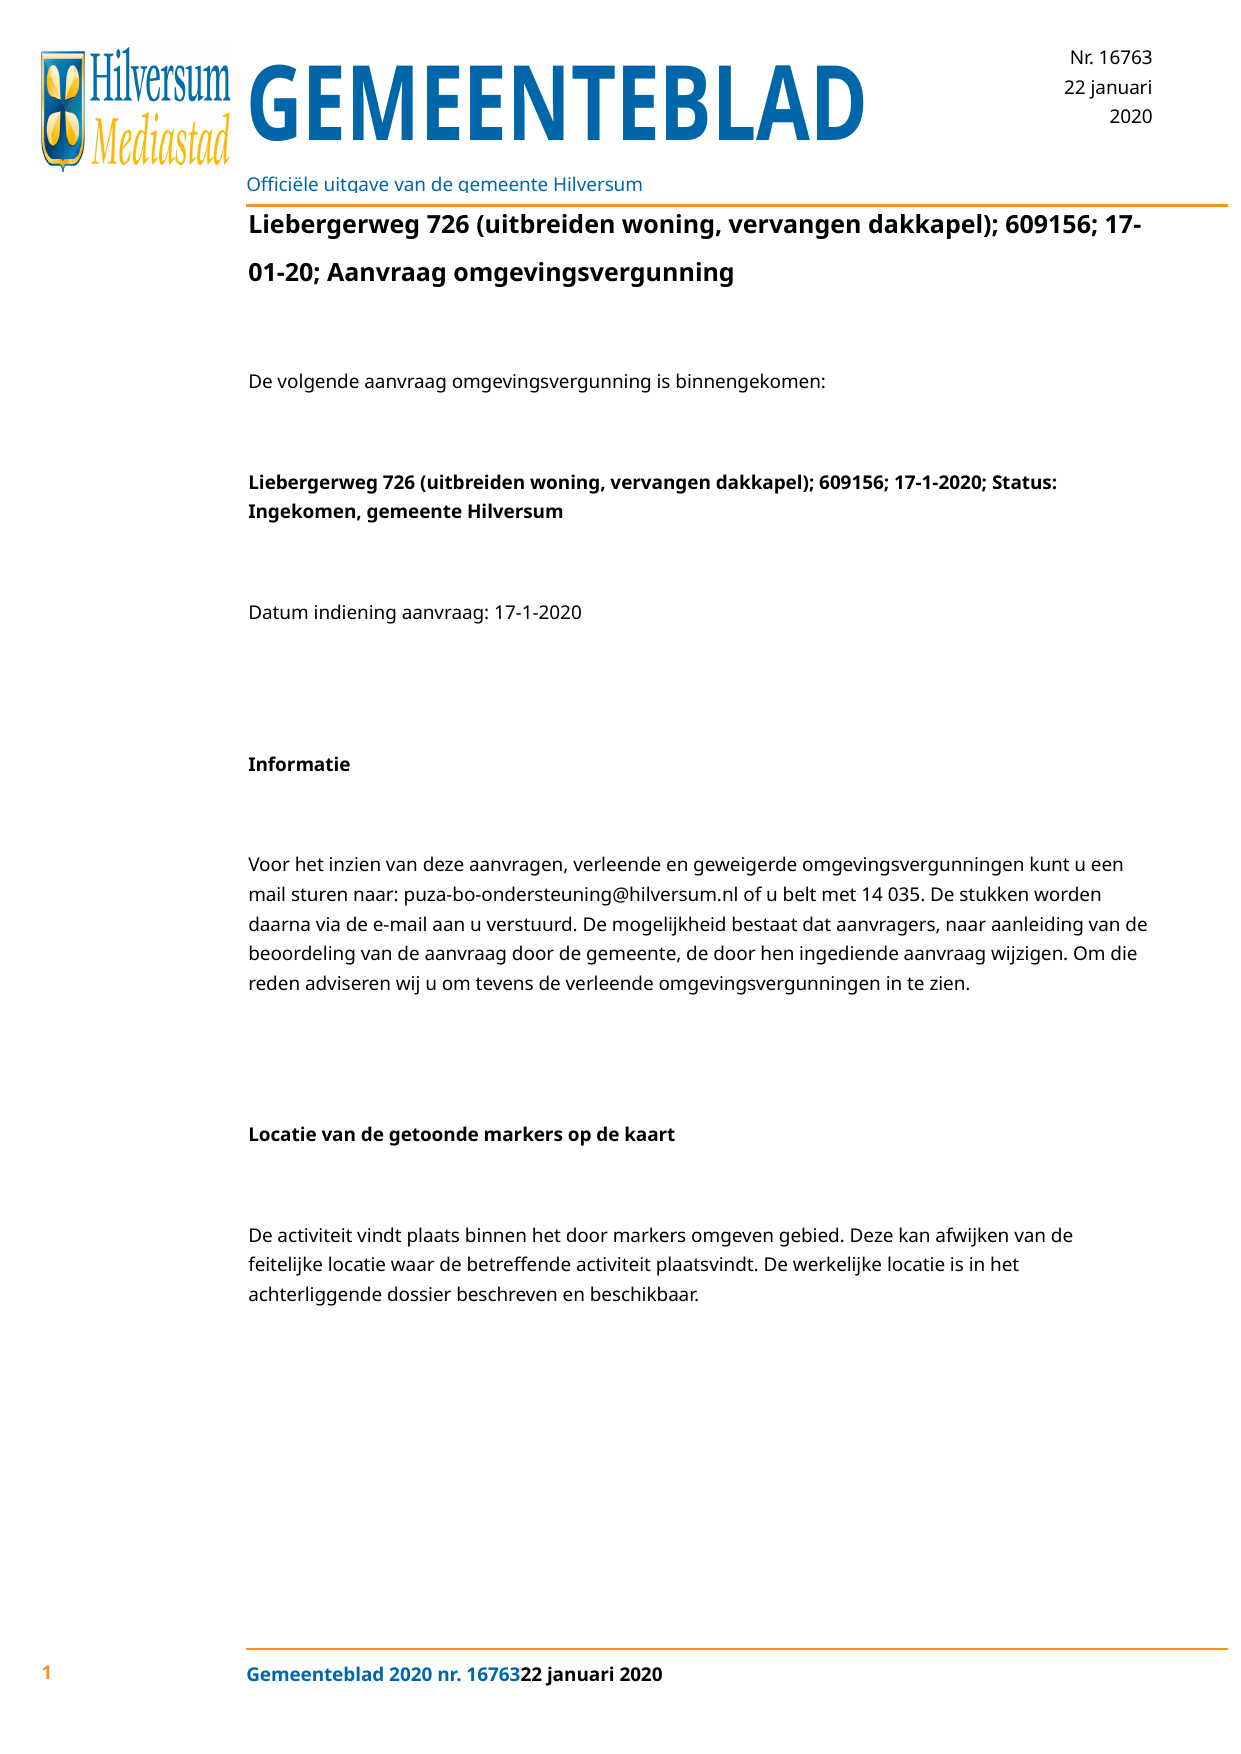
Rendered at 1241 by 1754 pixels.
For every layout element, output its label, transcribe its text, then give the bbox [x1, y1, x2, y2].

text Liebergerweg 726 (uitbreiden woning, vervangen dakkapel); 609156; 17-1-2020; Status: Ingekomen, gemeente Hilversum [248, 469, 1152, 524]
picture [41, 47, 231, 172]
text Voor het inzien van deze aanvragen, verleende en geweigerde omgevingsvergunningen kunt u een mail sturen naar: puza-bo-ondersteuning@hilversum.nl of u belt met 14 035. De stukken worden daarna via de e-mail aan u verstuurd. De mogelijkheid bestaat dat aanvragers, naar aanleiding van de beoordeling van de aanvraag door de gemeente, de door hen ingediende aanvraag wijzigen. Om die reden adviseren wij u om tevens de verleende omgevingsvergunningen in te zien. [248, 852, 1152, 996]
text De activiteit vindt plaats binnen het door markers omgeven gebied. Deze kan afwijken van de feitelijke locatie waar de betreffende activiteit plaatsvindt. De werkelijke locatie is in het achterliggende dossier beschreven en beschikbaar. [248, 1222, 1152, 1307]
text Locatie van de getoonde markers op de kaart [248, 1121, 1152, 1147]
text Datum indiening aanvraag: 17-1-2020 [248, 599, 1152, 625]
text De volgende aanvraag omgevingsvergunning is binnengekomen: [248, 368, 1152, 394]
text Liebergerweg 726 (uitbreiden woning, vervangen dakkapel); 609156; 17-01-20; Aanvraag omgevingsvergunning [248, 207, 1152, 288]
text Informatie [248, 751, 1152, 777]
